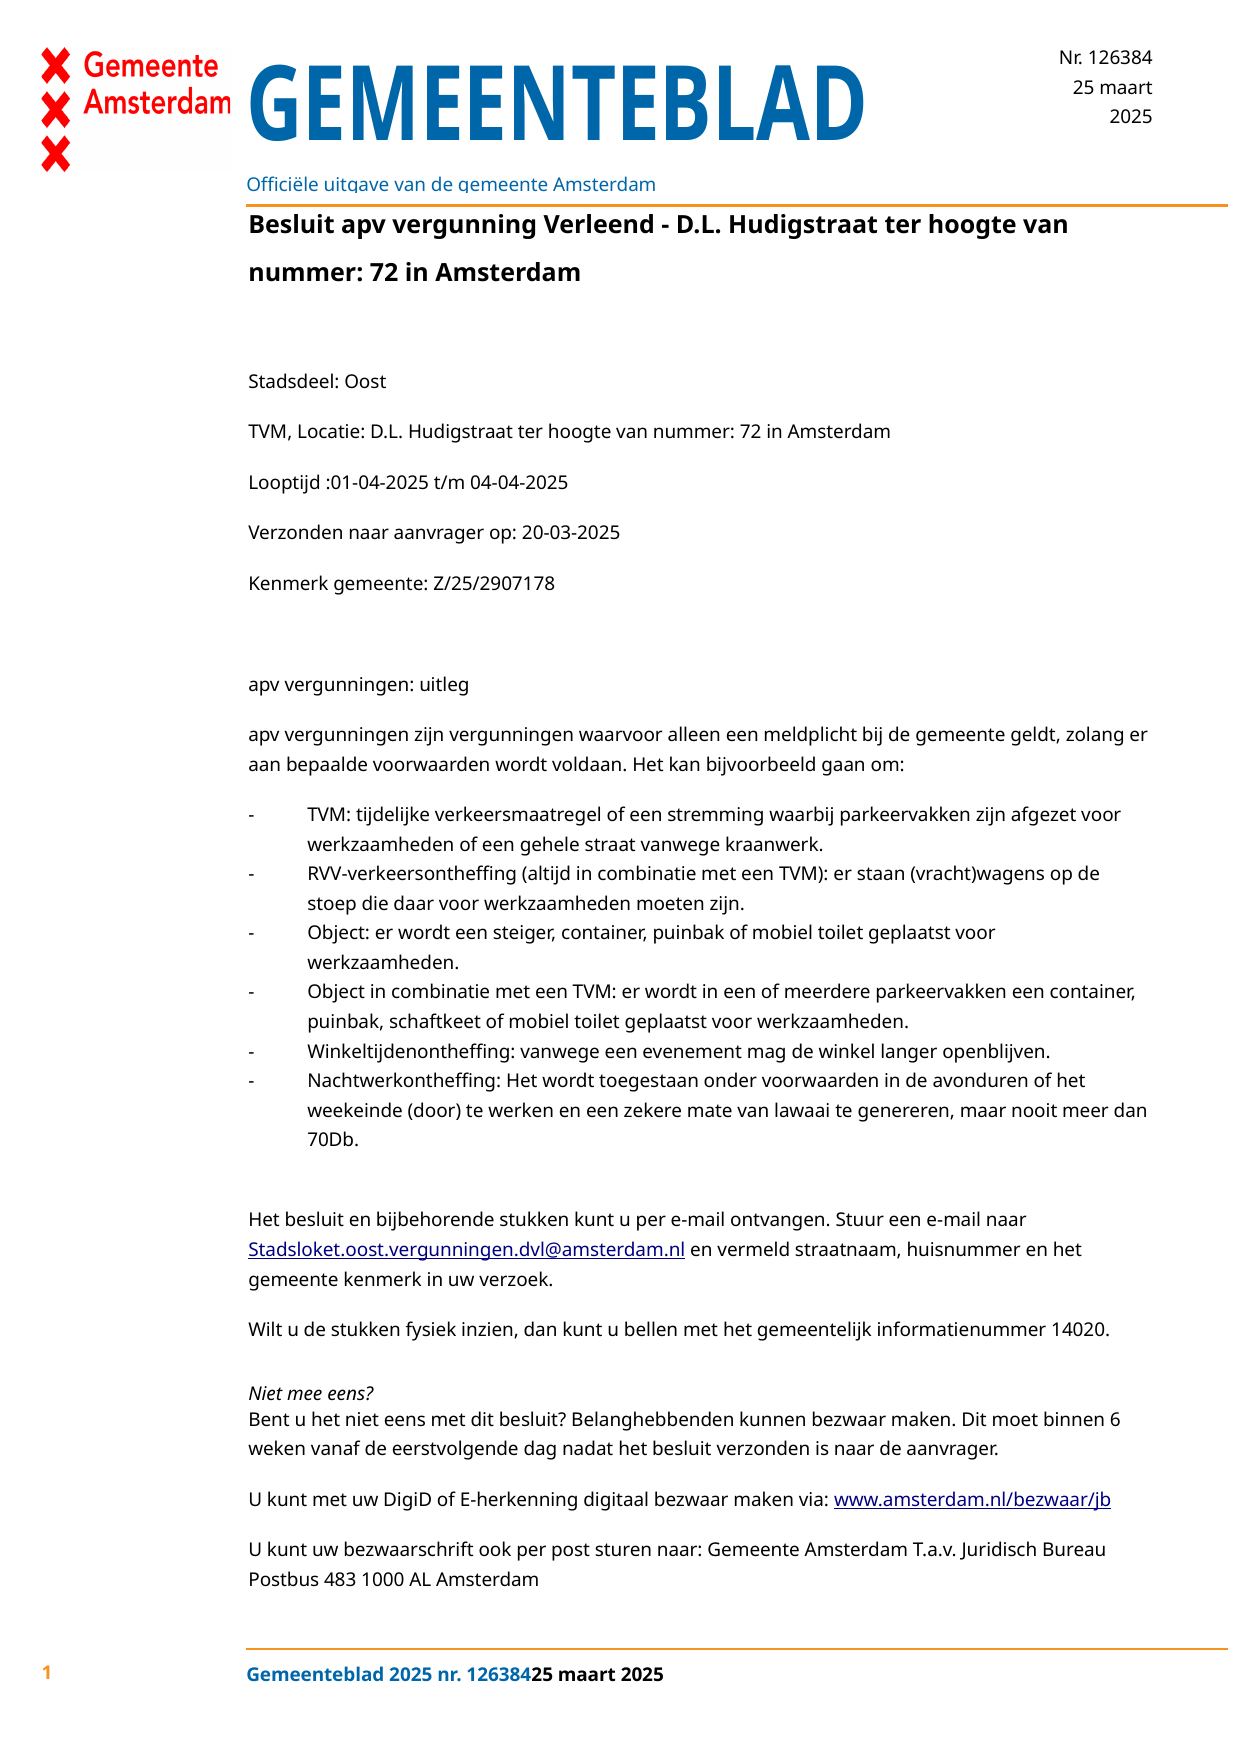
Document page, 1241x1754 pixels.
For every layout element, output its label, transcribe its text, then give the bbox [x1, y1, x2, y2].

text Verzonden naar aanvrager op: 20-03-2025 [248, 519, 1152, 545]
text U kunt met uw DigiD of E-herkenning digitaal bezwaar maken via: www.amsterdam.nl/bezwaar/jb [248, 1486, 1152, 1512]
list Object: er wordt een steiger, container, puinbak of mobiel toilet geplaatst voor werkzaamheden. [248, 919, 1152, 975]
text Stadsdeel: Oost [248, 368, 1152, 394]
text Looptijd :01-04-2025 t/m 04-04-2025 [248, 469, 1152, 495]
text Het besluit en bijbehorende stukken kunt u per e-mail ontvangen. Stuur een e-mail naar Stadsloket.oost.vergunningen.dvl@amsterdam.nl en vermeld straatnaam, huisnummer en het gemeente kenmerk in uw verzoek. [248, 1207, 1152, 1292]
text U kunt uw bezwaarschrift ook per post sturen naar: Gemeente Amsterdam T.a.v. Juridisch Bureau Postbus 483 1000 AL Amsterdam [248, 1536, 1152, 1592]
text Niet mee eens? [248, 1380, 1152, 1406]
text TVM, Locatie: D.L. Hudigstraat ter hoogte van nummer: 72 in Amsterdam [248, 419, 1152, 444]
list RVV-verkeersontheffing (altijd in combinatie met een TVM): er staan (vracht)wagens op de stoep die daar voor werkzaamheden moeten zijn. [248, 860, 1152, 916]
text Kenmerk gemeente: Z/25/2907178 [248, 570, 1152, 596]
text Besluit apv vergunning Verleend - D.L. Hudigstraat ter hoogte van nummer: 72 in Amsterdam [248, 207, 1152, 288]
list Winkeltijdenontheffing: vanwege een evenement mag de winkel langer openblijven. [248, 1038, 1152, 1064]
list TVM: tijdelijke verkeersmaatregel of een stremming waarbij parkeervakken zijn afgezet voor werkzaamheden of een gehele straat vanwege kraanwerk. [248, 801, 1152, 857]
text apv vergunningen: uitleg [248, 671, 1152, 697]
list Nachtwerkontheffing: Het wordt toegestaan onder voorwaarden in de avonduren of het weekeinde (door) te werken en een zekere mate van lawaai te genereren, maar nooit meer dan 70Db. [248, 1067, 1152, 1152]
text Bent u het niet eens met dit besluit? Belanghebbenden kunnen bezwaar maken. Dit moet binnen 6 weken vanaf de eerstvolgende dag nadat het besluit verzonden is naar de aanvrager. [248, 1406, 1152, 1461]
text apv vergunningen zijn vergunningen waarvoor alleen een meldplicht bij de gemeente geldt, zolang er aan bepaalde voorwaarden wordt voldaan. Het kan bijvoorbeeld gaan om: [248, 721, 1152, 777]
text Wilt u de stukken fysiek inzien, dan kunt u bellen met het gemeentelijk informatienummer 14020. [248, 1316, 1152, 1342]
list Object in combinatie met een TVM: er wordt in een of meerdere parkeervakken een container, puinbak, schaftkeet of mobiel toilet geplaatst voor werkzaamheden. [248, 979, 1152, 1034]
picture [41, 47, 231, 172]
